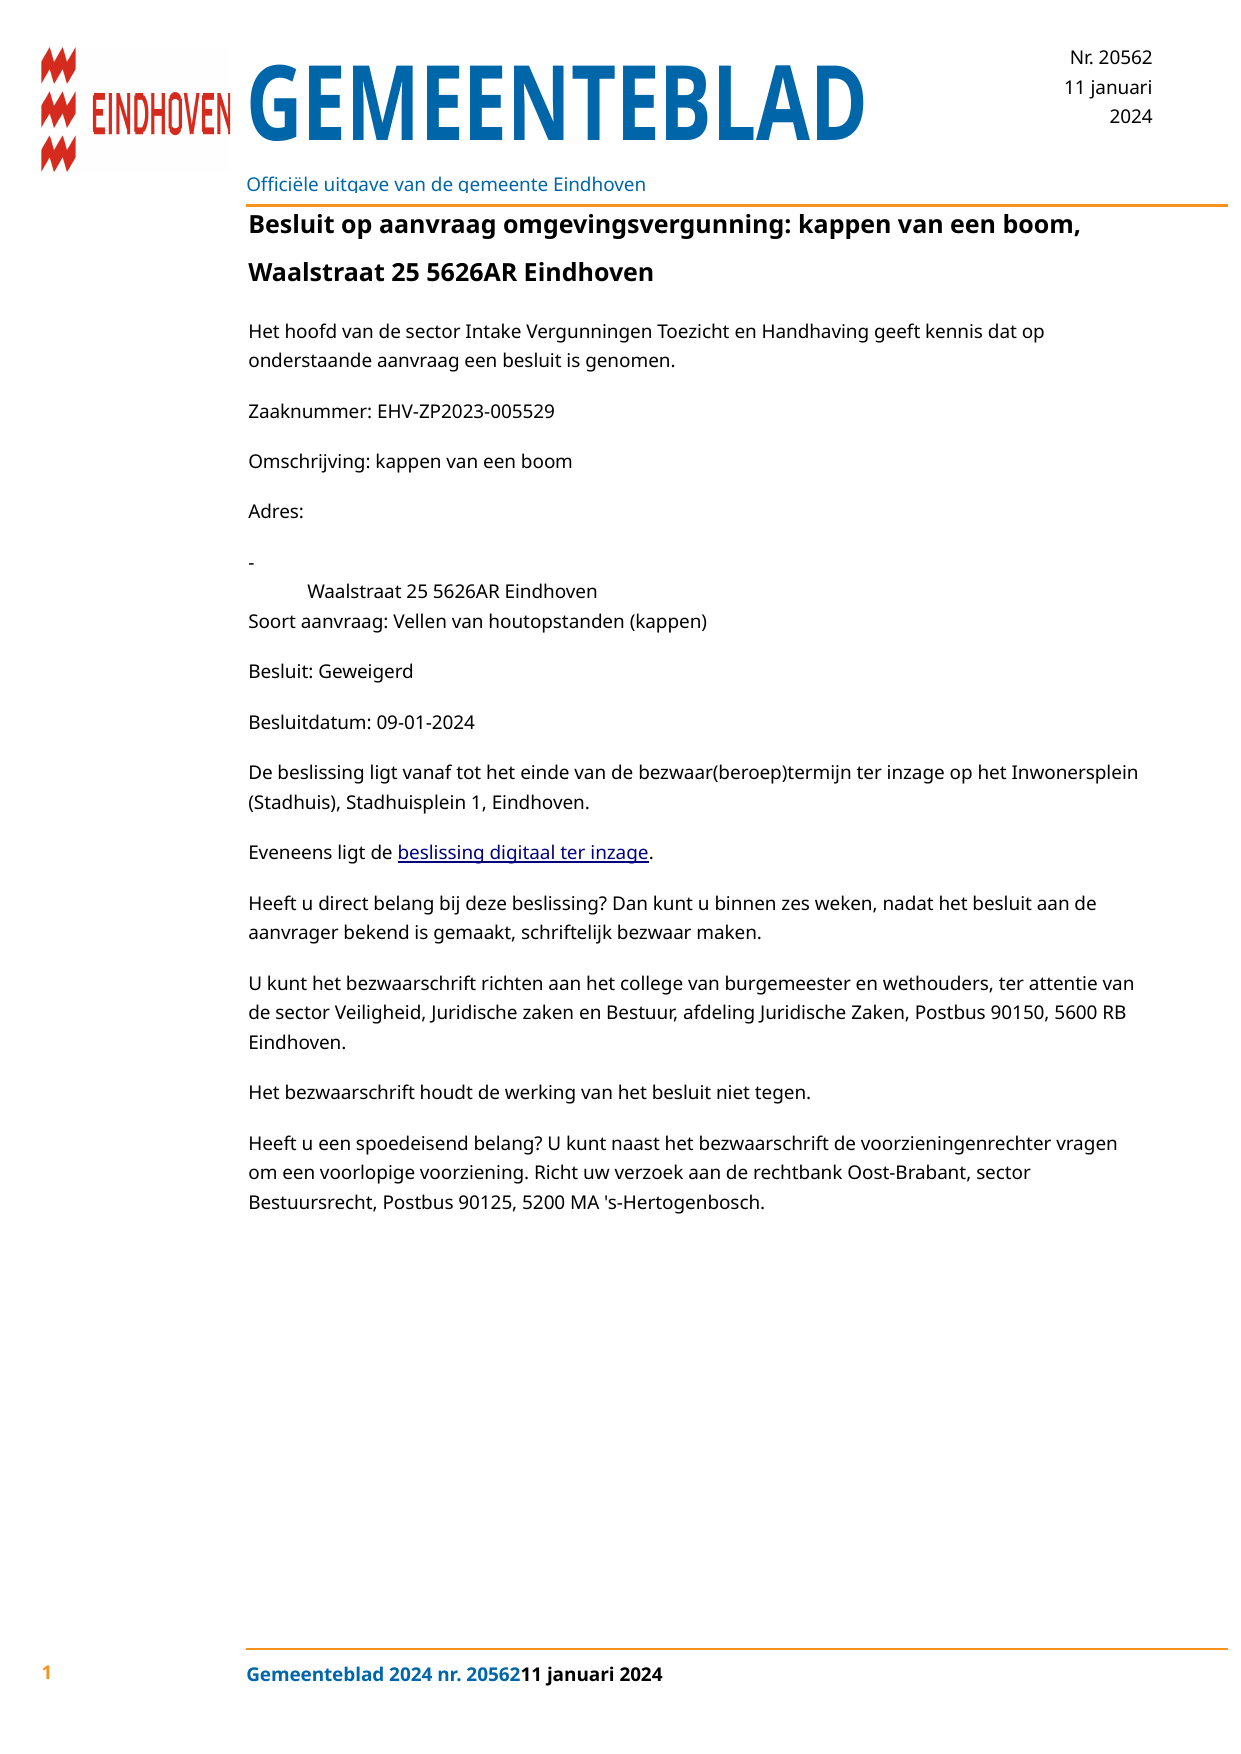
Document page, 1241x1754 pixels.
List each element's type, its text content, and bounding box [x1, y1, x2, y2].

text Soort aanvraag: Vellen van houtopstanden (kappen) [248, 608, 1152, 634]
text Heeft u een spoedeisend belang? U kunt naast het bezwaarschrift de voorzieningenrechter vragen om een voorlopige voorziening. Richt uw verzoek aan de rechtbank Oost-Brabant, sector Bestuursrecht, Postbus 90125, 5200 MA 's-Hertogenbosch. [248, 1130, 1152, 1215]
text Adres: [248, 499, 1152, 524]
text Besluit: Geweigerd [248, 659, 1152, 684]
text Omschrijving: kappen van een boom [248, 448, 1152, 474]
text Het hoofd van de sector Intake Vergunningen Toezicht en Handhaving geeft kennis dat op onderstaande aanvraag een besluit is genomen. [248, 318, 1152, 373]
text Besluitdatum: 09-01-2024 [248, 709, 1152, 735]
text Eveneens ligt de beslissing digitaal ter inzage. [248, 839, 1152, 865]
picture [41, 47, 231, 172]
text Zaaknummer: EHV-ZP2023-005529 [248, 398, 1152, 424]
text Besluit op aanvraag omgevingsvergunning: kappen van een boom, Waalstraat 25 5626AR Eindhoven [248, 207, 1152, 288]
text U kunt het bezwaarschrift richten aan het college van burgemeester en wethouders, ter attentie van de sector Veiligheid, Juridische zaken en Bestuur, afdeling Juridische Zaken, Postbus 90150, 5600 RB Eindhoven. [248, 970, 1152, 1055]
text Het bezwaarschrift houdt de werking van het besluit niet tegen. [248, 1079, 1152, 1105]
text Heeft u direct belang bij deze beslissing? Dan kunt u binnen zes weken, nadat het besluit aan de aanvrager bekend is gemaakt, schriftelijk bezwaar maken. [248, 890, 1152, 945]
text De beslissing ligt vanaf tot het einde van de bezwaar(beroep)termijn ter inzage op het Inwonersplein (Stadhuis), Stadhuisplein 1, Eindhoven. [248, 759, 1152, 815]
list Waalstraat 25 5626AR Eindhoven [248, 579, 1152, 604]
